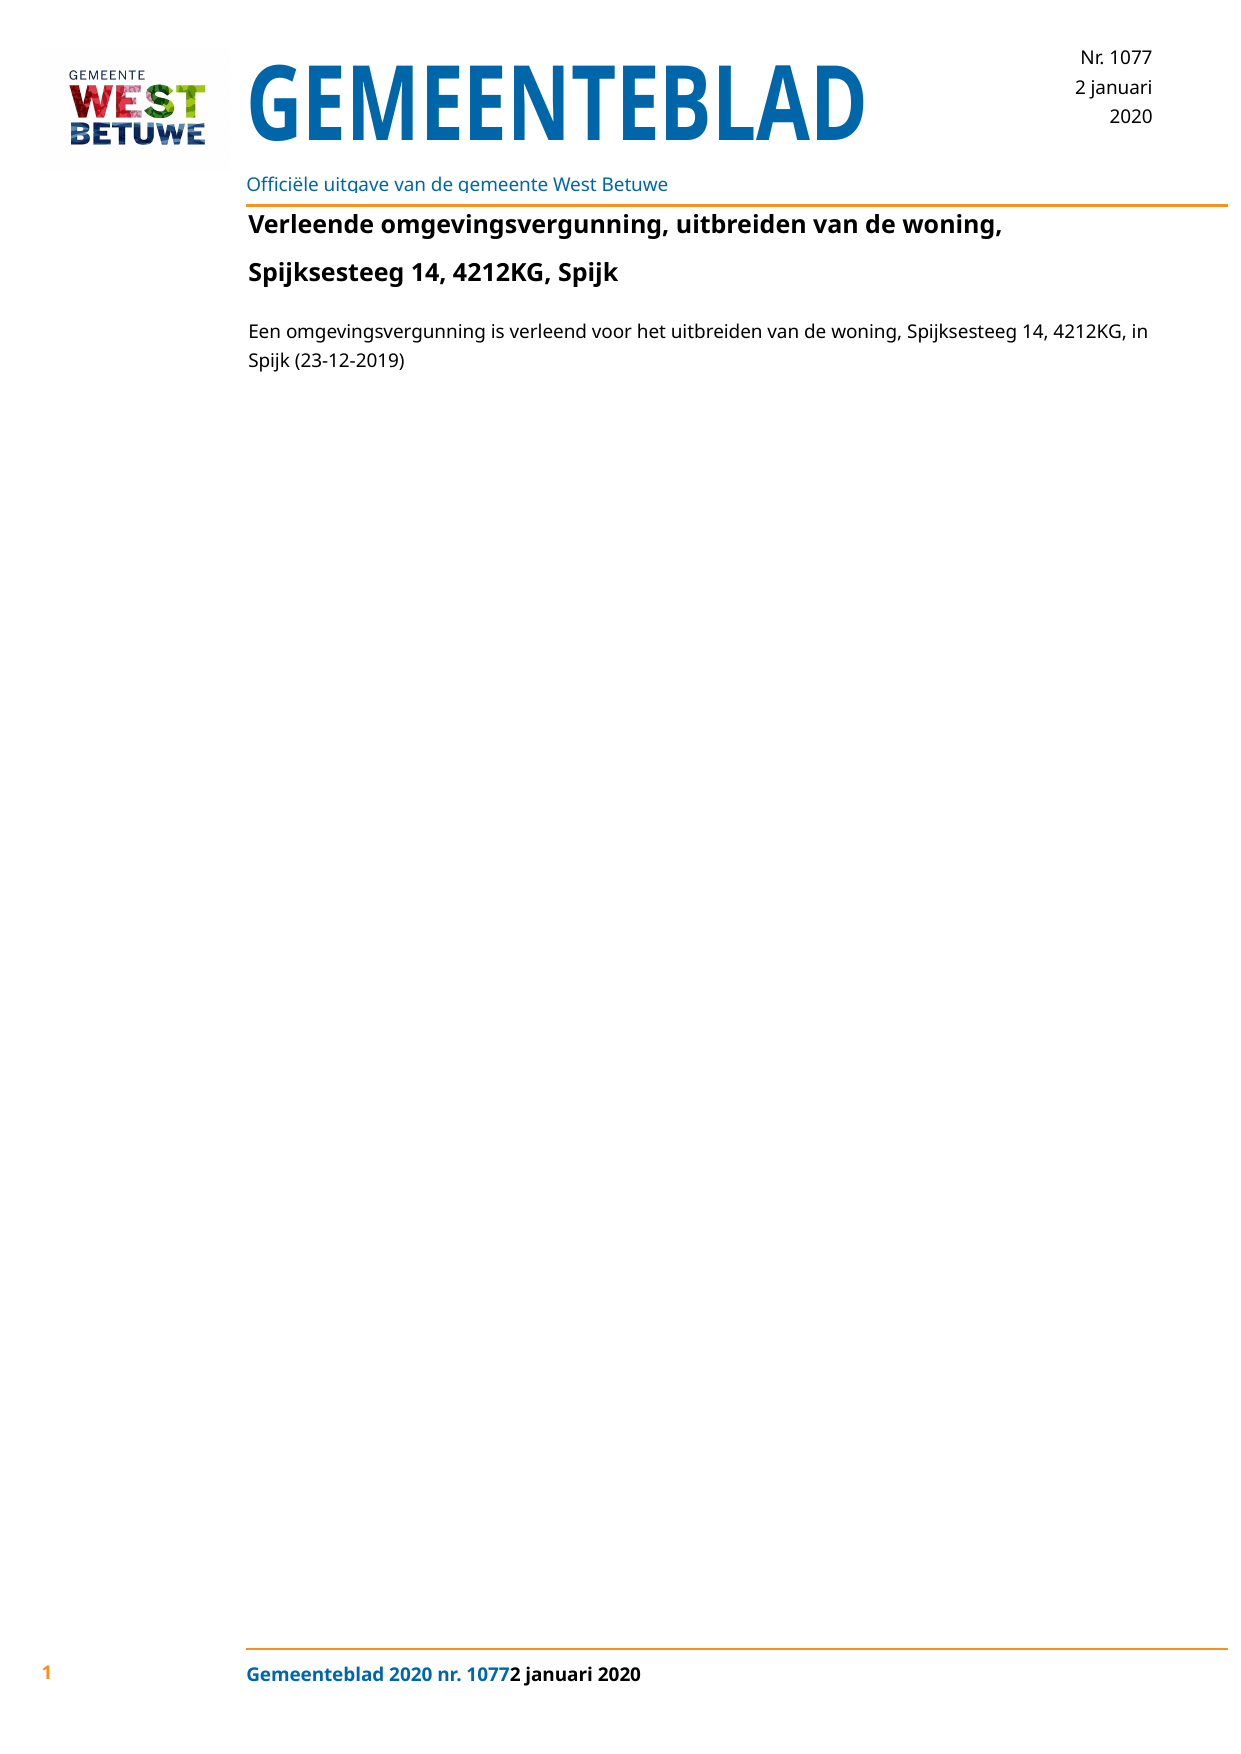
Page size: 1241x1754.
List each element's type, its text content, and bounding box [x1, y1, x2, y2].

text Een omgevingsvergunning is verleend voor het uitbreiden van de woning, Spijksesteeg 14, 4212KG, in Spijk (23-12-2019) [248, 318, 1152, 373]
text Verleende omgevingsvergunning, uitbreiden van de woning, Spijksesteeg 14, 4212KG, Spijk [248, 207, 1152, 288]
picture [41, 47, 231, 172]
